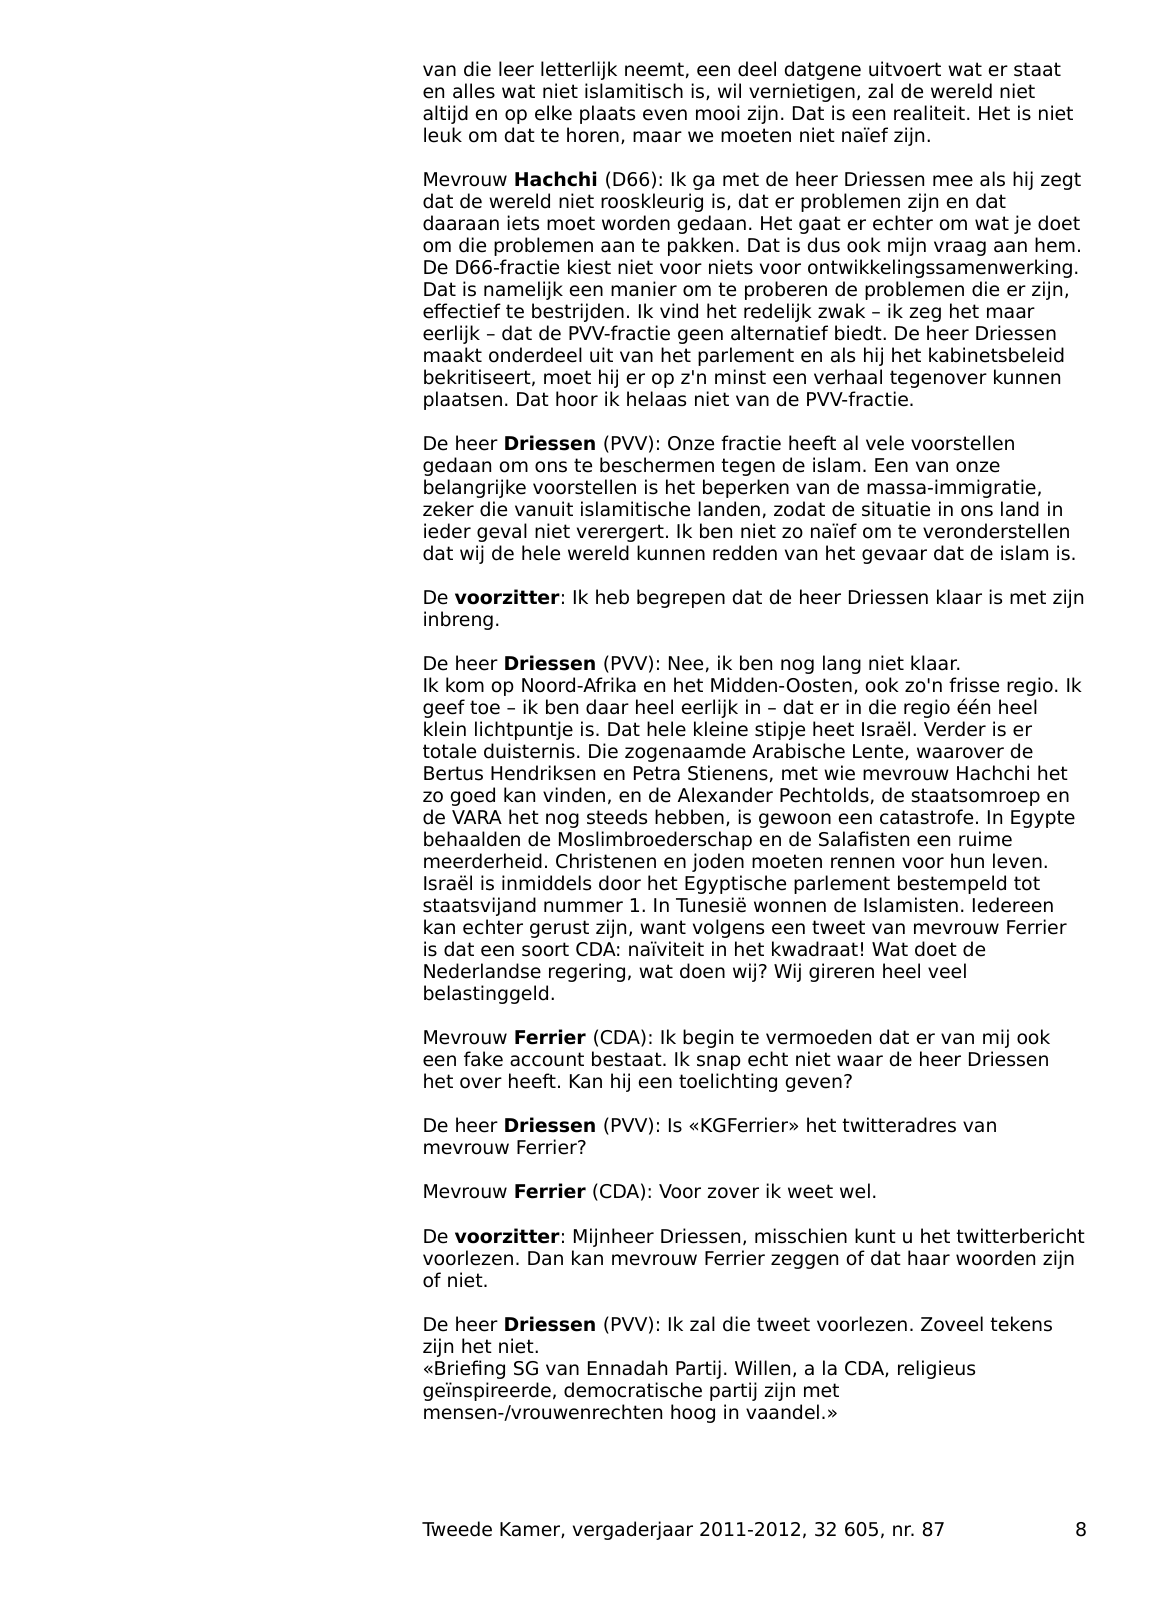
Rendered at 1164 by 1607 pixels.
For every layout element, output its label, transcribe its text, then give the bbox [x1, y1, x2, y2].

text van die leer letterlijk neemt, een deel datgene uitvoert wat er staat en alles wat niet islamitisch is, wil vernietigen, zal de wereld niet altijd en op elke plaats even mooi zijn. Dat is een realiteit. Het is niet leuk om dat te horen, maar we moeten niet naïef zijn. [422, 59, 1087, 147]
text De heer Driessen (PVV): Nee, ik ben nog lang niet klaar. [422, 653, 1087, 675]
text Mevrouw Ferrier (CDA): Voor zover ik weet wel. [422, 1181, 1087, 1203]
text De heer Driessen (PVV): Ik zal die tweet voorlezen. Zoveel tekens zijn het niet. [422, 1314, 1087, 1358]
text De voorzitter: Ik heb begrepen dat de heer Driessen klaar is met zijn inbreng. [422, 587, 1087, 631]
text Ik kom op Noord-Afrika en het Midden-Oosten, ook zo'n frisse regio. Ik geef toe – ik ben daar heel eerlijk in – dat er in die regio één heel klein lichtpuntje is. Dat hele kleine stipje heet Israël. Verder is er totale duisternis. Die zogenaamde Arabische Lente, waarover de Bertus Hendriksen en Petra Stienens, met wie mevrouw Hachchi het zo goed kan vinden, en de Alexander Pechtolds, de staatsomroep en de VARA het nog steeds hebben, is gewoon een catastrofe. In Egypte behaalden de Moslimbroederschap en de Salafisten een ruime meerderheid. Christenen en joden moeten rennen voor hun leven. Israël is inmiddels door het Egyptische parlement bestempeld tot staatsvijand nummer 1. In Tunesië wonnen de Islamisten. Iedereen kan echter gerust zijn, want volgens een tweet van mevrouw Ferrier is dat een soort CDA: naïviteit in het kwadraat! Wat doet de Nederlandse regering, wat doen wij? Wij gireren heel veel belastinggeld. [422, 675, 1087, 1005]
text De heer Driessen (PVV): Onze fractie heeft al vele voorstellen gedaan om ons te beschermen tegen de islam. Een van onze belangrijke voorstellen is het beperken van de massa-immigratie, zeker die vanuit islamitische landen, zodat de situatie in ons land in ieder geval niet verergert. Ik ben niet zo naïef om te veronderstellen dat wij de hele wereld kunnen redden van het gevaar dat de islam is. [422, 433, 1087, 565]
text De voorzitter: Mijnheer Driessen, misschien kunt u het twitterbericht voorlezen. Dan kan mevrouw Ferrier zeggen of dat haar woorden zijn of niet. [422, 1226, 1087, 1292]
text «Briefing SG van Ennadah Partij. Willen, a la CDA, religieus geïnspireerde, democratische partij zijn met mensen-/vrouwenrechten hoog in vaandel.» [422, 1358, 1087, 1424]
text De heer Driessen (PVV): Is «KGFerrier» het twitteradres van mevrouw Ferrier? [422, 1115, 1087, 1159]
text Mevrouw Hachchi (D66): Ik ga met de heer Driessen mee als hij zegt dat de wereld niet rooskleurig is, dat er problemen zijn en dat daaraan iets moet worden gedaan. Het gaat er echter om wat je doet om die problemen aan te pakken. Dat is dus ook mijn vraag aan hem. De D66-fractie kiest niet voor niets voor ontwikkelingssamenwerking. Dat is namelijk een manier om te proberen de problemen die er zijn, effectief te bestrijden. Ik vind het redelijk zwak – ik zeg het maar eerlijk – dat de PVV-fractie geen alternatief biedt. De heer Driessen maakt onderdeel uit van het parlement en als hij het kabinetsbeleid bekritiseert, moet hij er op z'n minst een verhaal tegenover kunnen plaatsen. Dat hoor ik helaas niet van de PVV-fractie. [422, 169, 1087, 411]
text Mevrouw Ferrier (CDA): Ik begin te vermoeden dat er van mij ook een fake account bestaat. Ik snap echt niet waar de heer Driessen het over heeft. Kan hij een toelichting geven? [422, 1027, 1087, 1093]
